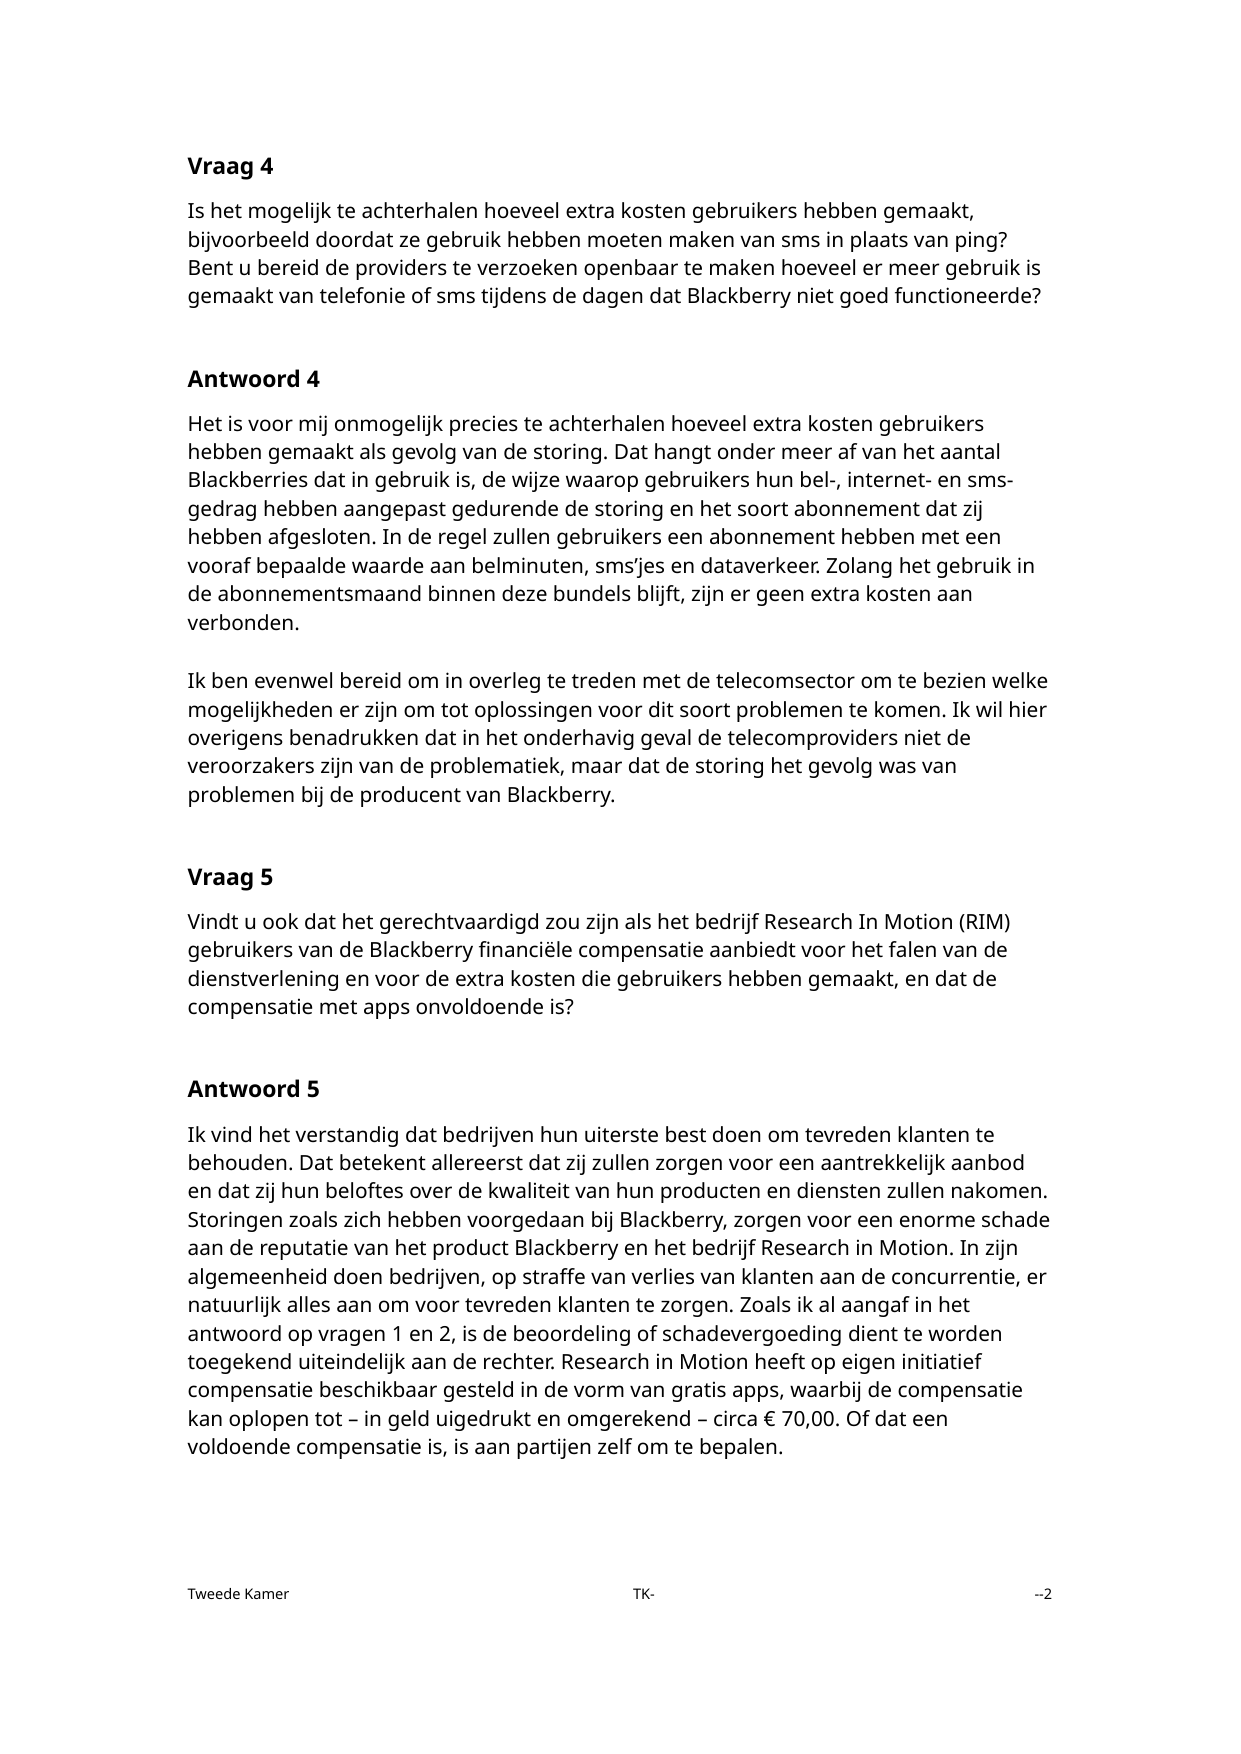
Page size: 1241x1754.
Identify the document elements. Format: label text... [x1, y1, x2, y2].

subtitle Vraag 4 [187, 150, 1053, 181]
subtitle Antwoord 4 [187, 362, 1053, 394]
text Ik vind het verstandig dat bedrijven hun uiterste best doen om tevreden klanten te behouden. Dat betekent allereerst dat zij zullen zorgen voor een aantrekkelijk aanbod en dat zij hun beloftes over de kwaliteit van hun producten en diensten zullen nakomen. Storingen zoals zich hebben voorgedaan bij Blackberry, zorgen voor een enorme schade aan de reputatie van het product Blackberry en het bedrijf Research in Motion. In zijn algemeenheid doen bedrijven, op straffe van verlies van klanten aan de concurrentie, er natuurlijk alles aan om voor tevreden klanten te zorgen. Zoals ik al aangaf in het antwoord op vragen 1 en 2, is de beoordeling of schadevergoeding dient te worden toegekend uiteindelijk aan de rechter. Research in Motion heeft op eigen initiatief compensatie beschikbaar gesteld in de vorm van gratis apps, waarbij de compensatie kan oplopen tot – in geld uigedrukt en omgerekend – circa € 70,00. Of dat een voldoende compensatie is, is aan partijen zelf om te bepalen. [187, 1120, 1053, 1461]
text Is het mogelijk te achterhalen hoeveel extra kosten gebruikers hebben gemaakt, bijvoorbeeld doordat ze gebruik hebben moeten maken van sms in plaats van ping? Bent u bereid de providers te verzoeken openbaar te maken hoeveel er meer gebruik is gemaakt van telefonie of sms tijdens de dagen dat Blackberry niet goed functioneerde? [187, 196, 1053, 310]
subtitle Vraag 5 [187, 861, 1053, 892]
text Ik ben evenwel bereid om in overleg te treden met de telecomsector om te bezien welke mogelijkheden er zijn om tot oplossingen voor dit soort problemen te komen. Ik wil hier overigens benadrukken dat in het onderhavig geval de telecomproviders niet de veroorzakers zijn van de problematiek, maar dat de storing het gevolg was van problemen bij de producent van Blackberry. [187, 666, 1053, 808]
subtitle Antwoord 5 [187, 1073, 1053, 1105]
text Het is voor mij onmogelijk precies te achterhalen hoeveel extra kosten gebruikers hebben gemaakt als gevolg van de storing. Dat hangt onder meer af van het aantal Blackberries dat in gebruik is, de wijze waarop gebruikers hun bel-, internet- en sms-gedrag hebben aangepast gedurende de storing en het soort abonnement dat zij hebben afgesloten. In de regel zullen gebruikers een abonnement hebben met een vooraf bepaalde waarde aan belminuten, sms’jes en dataverkeer. Zolang het gebruik in de abonnementsmaand binnen deze bundels blijft, zijn er geen extra kosten aan verbonden. [187, 409, 1053, 636]
text Vindt u ook dat het gerechtvaardigd zou zijn als het bedrijf Research In Motion (RIM) gebruikers van de Blackberry financiële compensatie aanbiedt voor het falen van de dienstverlening en voor de extra kosten die gebruikers hebben gemaakt, en dat de compensatie met apps onvoldoende is? [187, 907, 1053, 1021]
